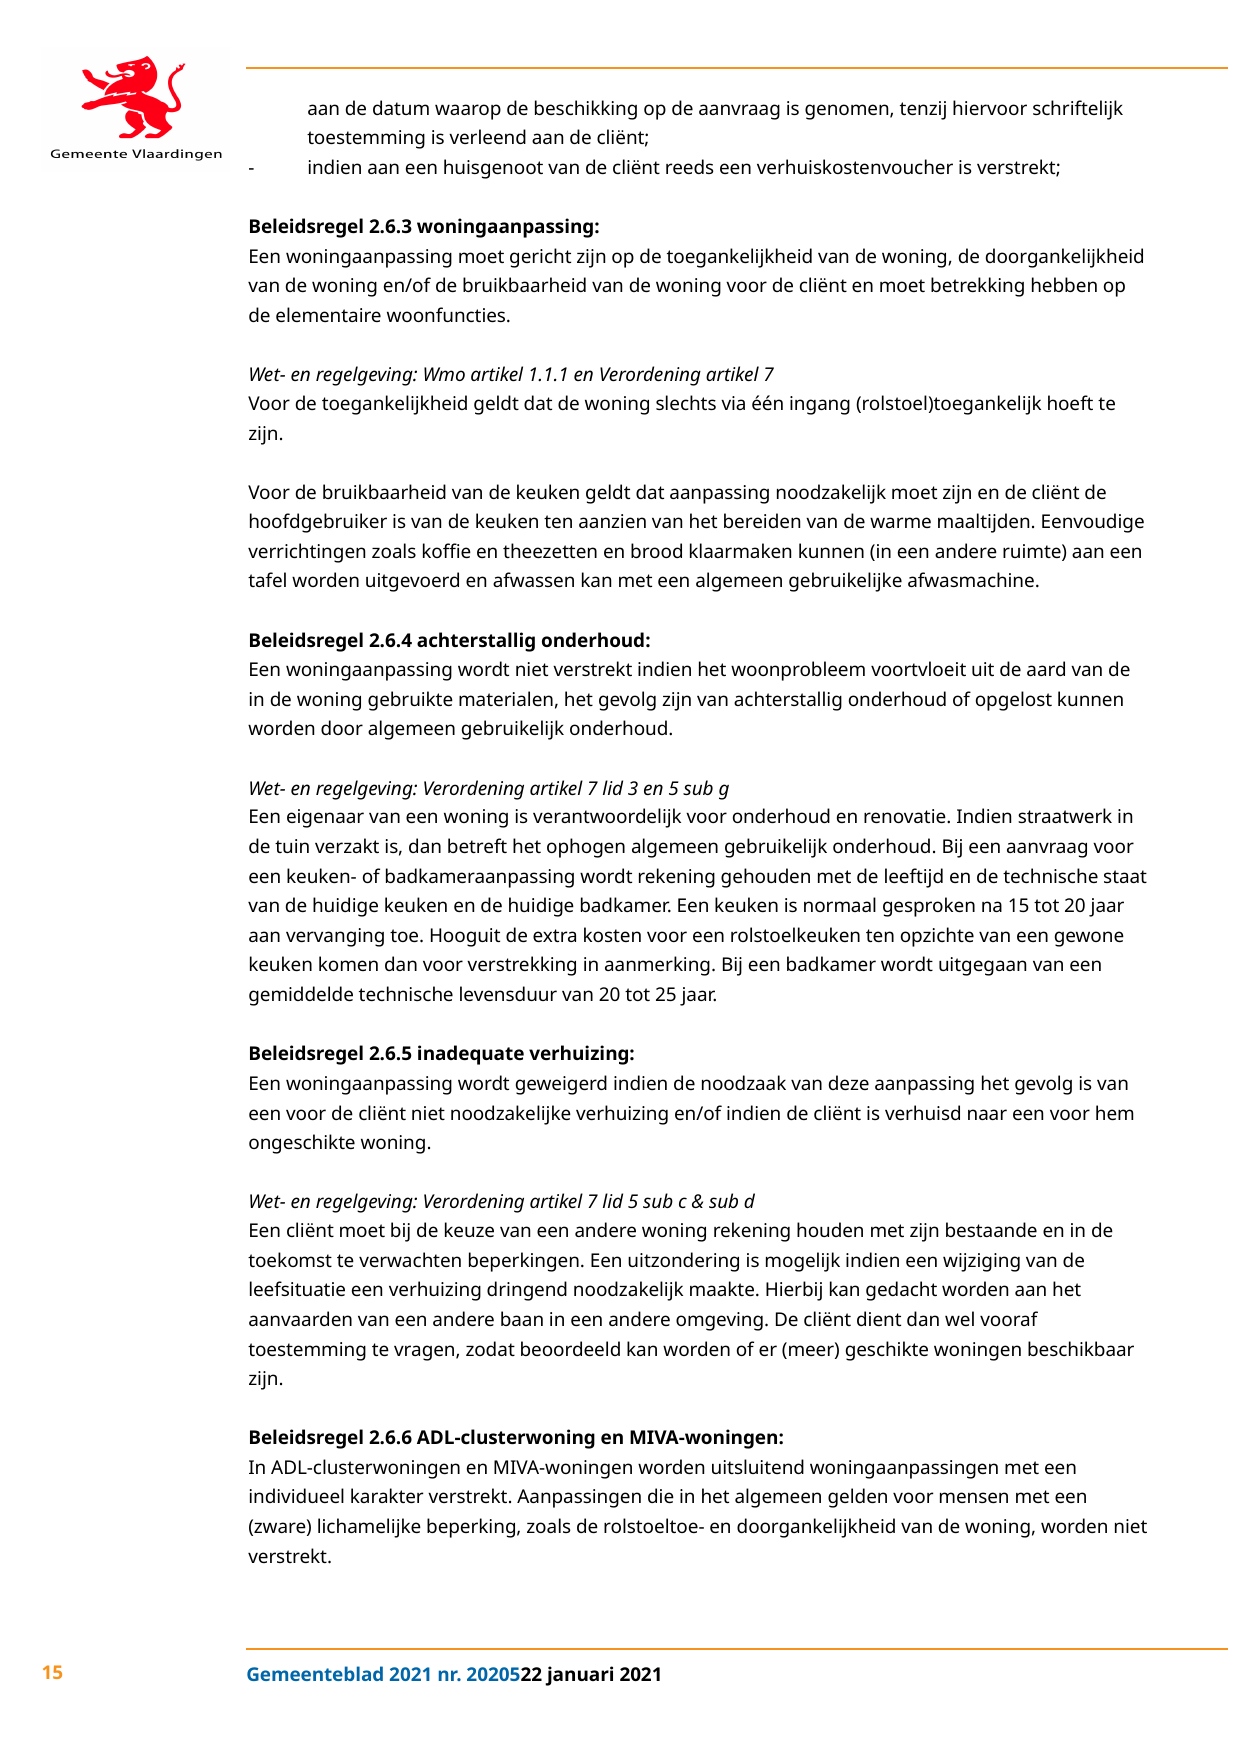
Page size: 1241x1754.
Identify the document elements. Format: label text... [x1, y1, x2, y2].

table_header Beleidsregel 2.6.5 inadequate verhuizing: Een woningaanpassing wordt geweigerd indien de noodzaak van deze aanpassing het gevolg is van een voor de cliënt niet noodzakelijke verhuizing en/of indien de cliënt is verhuisd naar een voor hem ongeschikte woning. Wet- en regelgeving: Verordening artikel 7 lid 5 sub c & sub d [248, 1041, 1152, 1214]
text Een eigenaar van een woning is verantwoordelijk voor onderhoud en renovatie. Indien straatwerk in de tuin verzakt is, dan betreft het ophogen algemeen gebruikelijk onderhoud. Bij een aanvraag voor een keuken- of badkameraanpassing wordt rekening gehouden met de leeftijd en de technische staat van de huidige keuken en de huidige badkamer. Een keuken is normaal gesproken na 15 tot 20 jaar aan vervanging toe. Hooguit de extra kosten voor een rolstoelkeuken ten opzichte van een gewone keuken komen dan voor verstrekking in aanmerking. Bij een badkamer wordt uitgegaan van een gemiddelde technische levensduur van 20 tot 25 jaar. [248, 804, 1152, 1007]
text Voor de toegankelijkheid geldt dat de woning slechts via één ingang (rolstoel)toegankelijk hoeft te zijn. [248, 390, 1152, 445]
picture [41, 47, 231, 172]
text Een cliënt moet bij de keuze van een andere woning rekening houden met zijn bestaande en in de toekomst te verwachten beperkingen. Een uitzondering is mogelijk indien een wijziging van de leefsituatie een verhuizing dringend noodzakelijk maakte. Hierbij kan gedacht worden aan het aanvaarden van een andere baan in een andere omgeving. De cliënt dient dan wel vooraf toestemming te vragen, zodat beoordeeld kan worden of er (meer) geschikte woningen beschikbaar zijn. [248, 1217, 1152, 1391]
table_header Beleidsregel 2.6.3 woningaanpassing: Een woningaanpassing moet gericht zijn op de toegankelijkheid van de woning, de doorgankelijkheid van de woning en/of de bruikbaarheid van de woning voor de cliënt en moet betrekking hebben op de elementaire woonfuncties. Wet- en regelgeving: Wmo artikel 1.1.1 en Verordening artikel 7 [248, 213, 1152, 387]
text Voor de bruikbaarheid van de keuken geldt dat aanpassing noodzakelijk moet zijn en de cliënt de hoofdgebruiker is van de keuken ten aanzien van het bereiden van de warme maaltijden. Eenvoudige verrichtingen zoals koffie en theezetten en brood klaarmaken kunnen (in een andere ruimte) aan een tafel worden uitgevoerd en afwassen kan met een algemeen gebruikelijke afwasmachine. [248, 479, 1152, 593]
table_header Beleidsregel 2.6.4 achterstallig onderhoud: Een woningaanpassing wordt niet verstrekt indien het woonprobleem voortvloeit uit de aard van de in de woning gebruikte materialen, het gevolg zijn van achterstallig onderhoud of opgelost kunnen worden door algemeen gebruikelijk onderhoud. Wet- en regelgeving: Verordening artikel 7 lid 3 en 5 sub g [248, 627, 1152, 801]
list indien aan een huisgenoot van de cliënt reeds een verhuiskostenvoucher is verstrekt; [248, 154, 1152, 180]
table_header Beleidsregel 2.6.6 ADL-clusterwoning en MIVA-woningen: In ADL-clusterwoningen en MIVA-woningen worden uitsluitend woningaanpassingen met een individueel karakter verstrekt. Aanpassingen die in het algemeen gelden voor mensen met een (zware) lichamelijke beperking, zoals de rolstoeltoe- en doorgankelijkheid van de woning, worden niet verstrekt. [248, 1425, 1152, 1598]
list aan de datum waarop de beschikking op de aanvraag is genomen, tenzij hiervoor schriftelijk toestemming is verleend aan de cliënt; [248, 95, 1152, 150]
